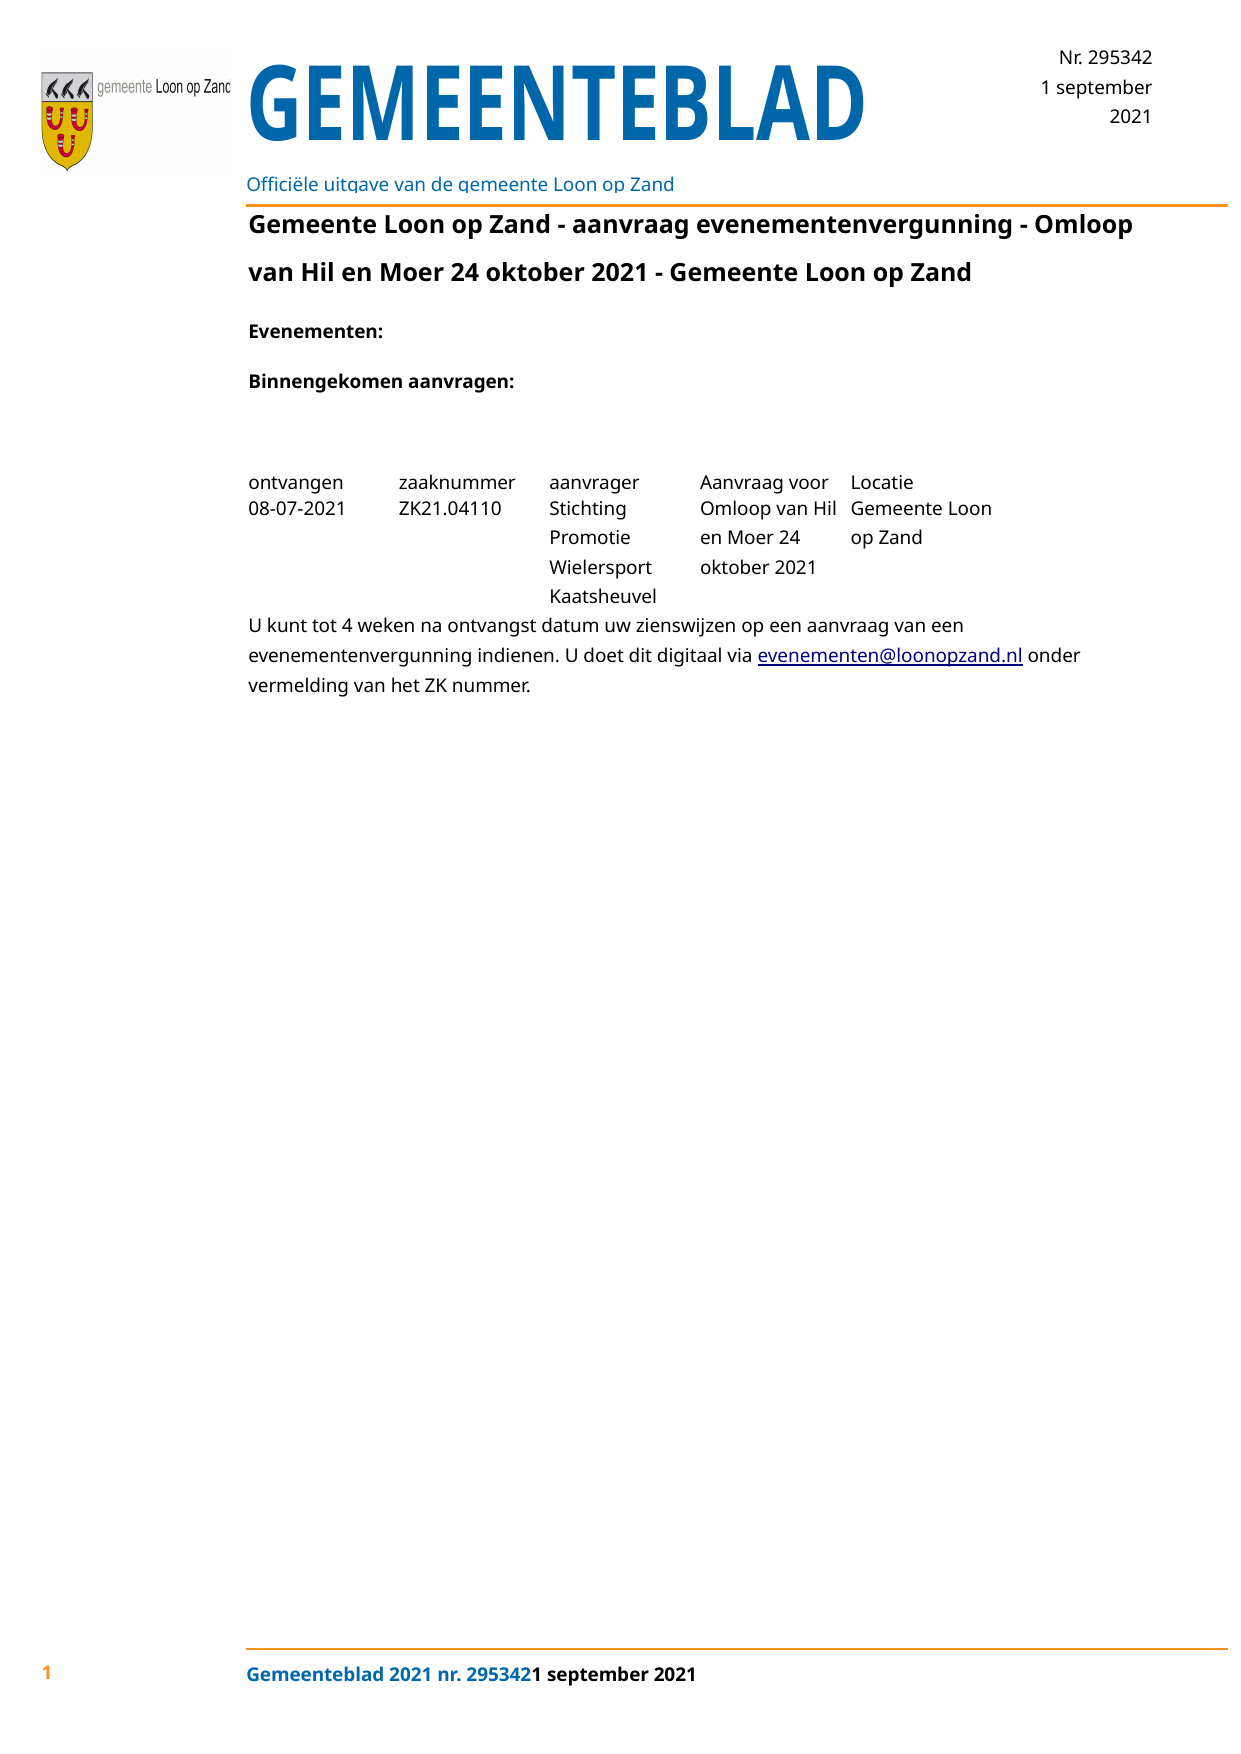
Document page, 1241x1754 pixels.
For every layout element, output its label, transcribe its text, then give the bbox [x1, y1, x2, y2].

table_cell ZK21.04110 [399, 495, 549, 609]
picture [41, 47, 231, 172]
table_header Locatie [850, 469, 1001, 495]
table_header aanvrager [549, 469, 700, 495]
table_cell 08-07-2021 [248, 495, 398, 609]
table_cell Omloop van Hil en Moer 24 oktober 2021 [700, 495, 850, 609]
table_header zaaknummer [399, 469, 549, 495]
text U kunt tot 4 weken na ontvangst datum uw zienswijzen op een aanvraag van een evenementenvergunning indienen. U doet dit digitaal via evenementen@loonopzand.nl onder vermelding van het ZK nummer. [248, 613, 1152, 698]
table_header [1001, 469, 1152, 495]
text Evenementen: [248, 318, 1152, 344]
table_cell Gemeente Loon op Zand [850, 495, 1001, 609]
text Gemeente Loon op Zand - aanvraag evenementenvergunning - Omloop van Hil en Moer 24 oktober 2021 - Gemeente Loon op Zand [248, 207, 1152, 288]
text Binnengekomen aanvragen: [248, 368, 1152, 394]
table_cell [1001, 495, 1152, 609]
table_header ontvangen [248, 469, 398, 495]
table_cell Stichting Promotie Wielersport Kaatsheuvel [549, 495, 700, 609]
table_header Aanvraag voor [700, 469, 850, 495]
